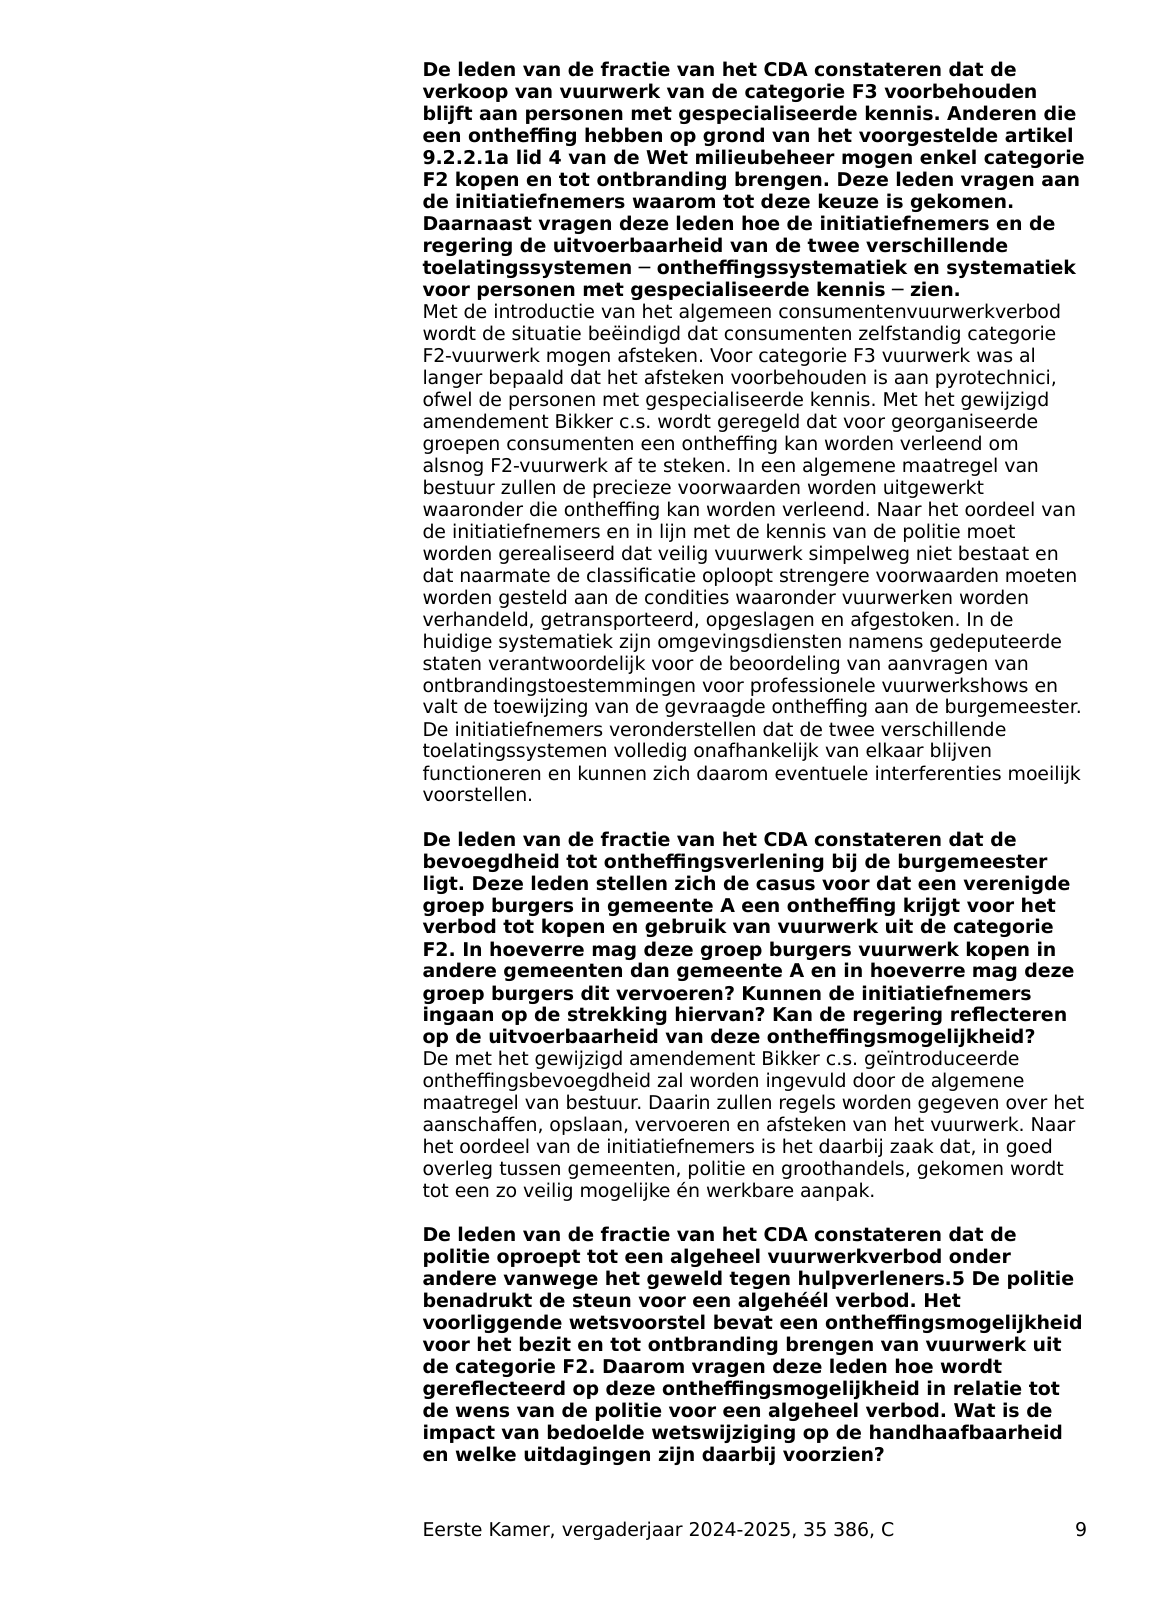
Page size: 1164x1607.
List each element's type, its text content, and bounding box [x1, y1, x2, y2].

text Met de introductie van het algemeen consumentenvuurwerkverbod wordt de situatie beëindigd dat consumenten zelfstandig categorie F2-vuurwerk mogen afsteken. Voor categorie F3 vuurwerk was al langer bepaald dat het afsteken voorbehouden is aan pyrotechnici, ofwel de personen met gespecialiseerde kennis. Met het gewijzigd amendement Bikker c.s. wordt geregeld dat voor georganiseerde groepen consumenten een ontheffing kan worden verleend om alsnog F2-vuurwerk af te steken. In een algemene maatregel van bestuur zullen de precieze voorwaarden worden uitgewerkt waaronder die ontheffing kan worden verleend. Naar het oordeel van de initiatiefnemers en in lijn met de kennis van de politie moet worden gerealiseerd dat veilig vuurwerk simpelweg niet bestaat en dat naarmate de classificatie oploopt strengere voorwaarden moeten worden gesteld aan de condities waaronder vuurwerken worden verhandeld, getransporteerd, opgeslagen en afgestoken. In de huidige systematiek zijn omgevingsdiensten namens gedeputeerde staten verantwoordelijk voor de beoordeling van aanvragen van ontbrandingstoestemmingen voor professionele vuurwerkshows en valt de toewijzing van de gevraagde ontheffing aan de burgemeester. De initiatiefnemers veronderstellen dat de twee verschillende toelatingssystemen volledig onafhankelijk van elkaar blijven functioneren en kunnen zich daarom eventuele interferenties moeilijk voorstellen. [422, 301, 1087, 806]
text De leden van de fractie van het CDA constateren dat de politie oproept tot een algeheel vuurwerkverbod onder andere vanwege het geweld tegen hulpverleners.5 De politie benadrukt de steun voor een algehéél verbod. Het voorliggende wetsvoorstel bevat een ontheffingsmogelijkheid voor het bezit en tot ontbranding brengen van vuurwerk uit de categorie F2. Daarom vragen deze leden hoe wordt gereflecteerd op deze ontheffingsmogelijkheid in relatie tot de wens van de politie voor een algeheel verbod. Wat is de impact van bedoelde wetswijziging op de handhaafbaarheid en welke uitdagingen zijn daarbij voorzien? [422, 1224, 1087, 1466]
text De leden van de fractie van het CDA constateren dat de bevoegdheid tot ontheffingsverlening bij de burgemeester ligt. Deze leden stellen zich de casus voor dat een verenigde groep burgers in gemeente A een ontheffing krijgt voor het verbod tot kopen en gebruik van vuurwerk uit de categorie F2. In hoeverre mag deze groep burgers vuurwerk kopen in andere gemeenten dan gemeente A en in hoeverre mag deze groep burgers dit vervoeren? Kunnen de initiatiefnemers ingaan op de strekking hiervan? Kan de regering reflecteren op de uitvoerbaarheid van deze ontheffingsmogelijkheid? [422, 828, 1087, 1048]
text De leden van de fractie van het CDA constateren dat de verkoop van vuurwerk van de categorie F3 voorbehouden blijft aan personen met gespecialiseerde kennis. Anderen die een ontheffing hebben op grond van het voorgestelde artikel 9.2.2.1a lid 4 van de Wet milieubeheer mogen enkel categorie F2 kopen en tot ontbranding brengen. Deze leden vragen aan de initiatiefnemers waarom tot deze keuze is gekomen. Daarnaast vragen deze leden hoe de initiatiefnemers en de regering de uitvoerbaarheid van de twee verschillende toelatingssystemen ─ ontheffingssystematiek en systematiek voor personen met gespecialiseerde kennis ─ zien. [422, 59, 1087, 301]
text De met het gewijzigd amendement Bikker c.s. geïntroduceerde ontheffingsbevoegdheid zal worden ingevuld door de algemene maatregel van bestuur. Daarin zullen regels worden gegeven over het aanschaffen, opslaan, vervoeren en afsteken van het vuurwerk. Naar het oordeel van de initiatiefnemers is het daarbij zaak dat, in goed overleg tussen gemeenten, politie en groothandels, gekomen wordt tot een zo veilig mogelijke én werkbare aanpak. [422, 1048, 1087, 1202]
